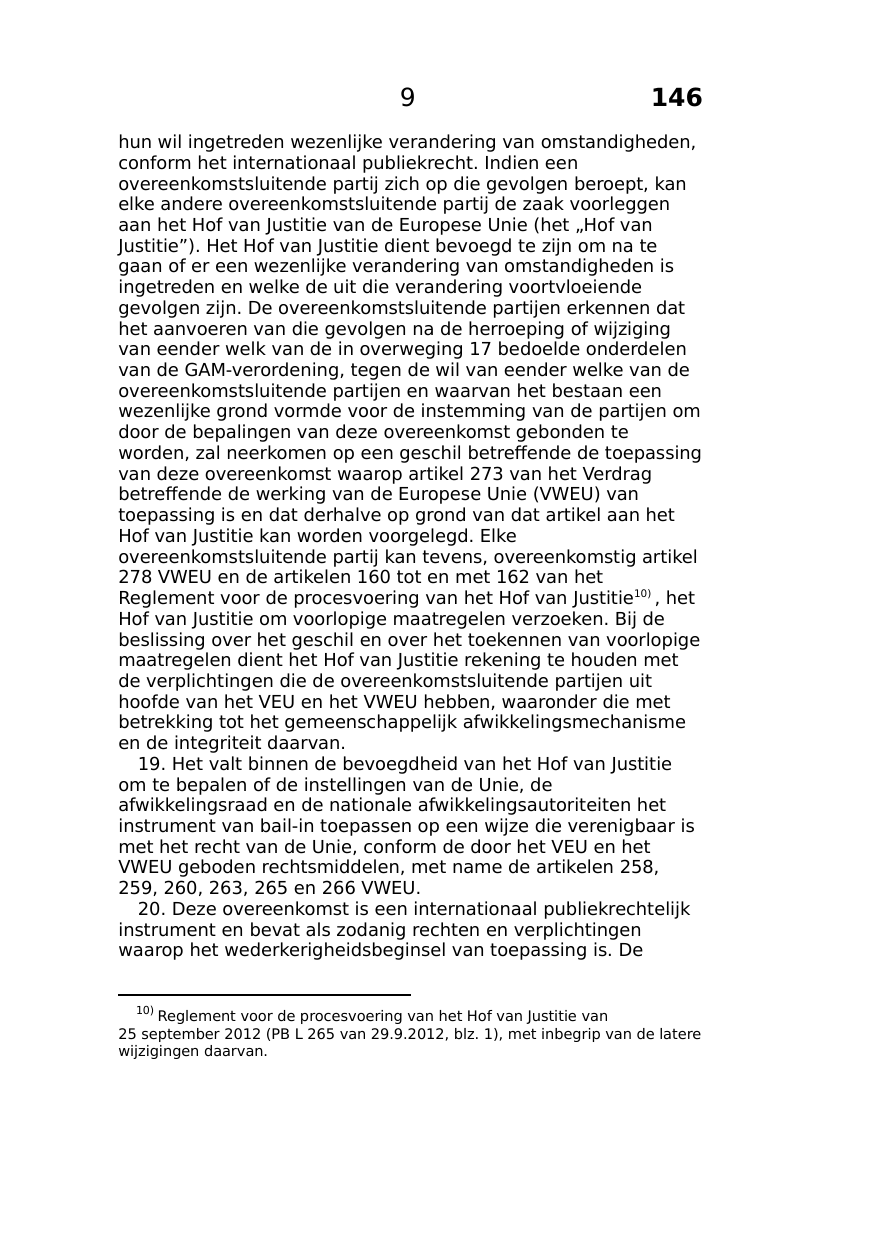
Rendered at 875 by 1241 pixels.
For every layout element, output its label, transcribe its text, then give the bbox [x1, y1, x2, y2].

text Reglement voor de procesvoering van het Hof van Justitie van 25 september 2012 (PB L 265 van 29.9.2012, blz. 1), met inbegrip van de latere wijzigingen daarvan. [118, 1004, 703, 1060]
text 19. Het valt binnen de bevoegdheid van het Hof van Justitie om te bepalen of de instellingen van de Unie, de afwikkelingsraad en de nationale afwikkelingsautoriteiten het instrument van bail-in toepassen op een wijze die verenigbaar is met het recht van de Unie, conform de door het VEU en het VWEU geboden rechtsmiddelen, met name de artikelen 258, 259, 260, 263, 265 en 266 VWEU. [118, 754, 703, 899]
text hun wil ingetreden wezenlijke verandering van omstandigheden, conform het internationaal publiekrecht. Indien een overeenkomstsluitende partij zich op die gevolgen beroept, kan elke andere overeenkomstsluitende partij de zaak voorleggen aan het Hof van Justitie van de Europese Unie (het „Hof van Justitie”). Het Hof van Justitie dient bevoegd te zijn om na te gaan of er een wezenlijke verandering van omstandigheden is ingetreden en welke de uit die verandering voortvloeiende gevolgen zijn. De overeenkomstsluitende partijen erkennen dat het aanvoeren van die gevolgen na de herroeping of wijziging van eender welk van de in overweging 17 bedoelde onderdelen van de GAM-verordening, tegen de wil van eender welke van de overeenkomstsluitende partijen en waarvan het bestaan een wezenlijke grond vormde voor de instemming van de partijen om door de bepalingen van deze overeenkomst gebonden te worden, zal neerkomen op een geschil betreffende de toepassing van deze overeenkomst waarop artikel 273 van het Verdrag betreffende de werking van de Europese Unie (VWEU) van toepassing is en dat derhalve op grond van dat artikel aan het Hof van Justitie kan worden voorgelegd. Elke overeenkomstsluitende partij kan tevens, overeenkomstig artikel 278 VWEU en de artikelen 160 tot en met 162 van het Reglement voor de procesvoering van het Hof van Justitie, het Hof van Justitie om voorlopige maatregelen verzoeken. Bij de beslissing over het geschil en over het toekennen van voorlopige maatregelen dient het Hof van Justitie rekening te houden met de verplichtingen die de overeenkomstsluitende partijen uit hoofde van het VEU en het VWEU hebben, waaronder die met betrekking tot het gemeenschappelijk afwikkelingsmechanisme en de integriteit daarvan. [118, 132, 703, 754]
text 20. Deze overeenkomst is een internationaal publiekrechtelijk instrument en bevat als zodanig rechten en verplichtingen waarop het wederkerigheidsbeginsel van toepassing is. De [118, 899, 703, 961]
